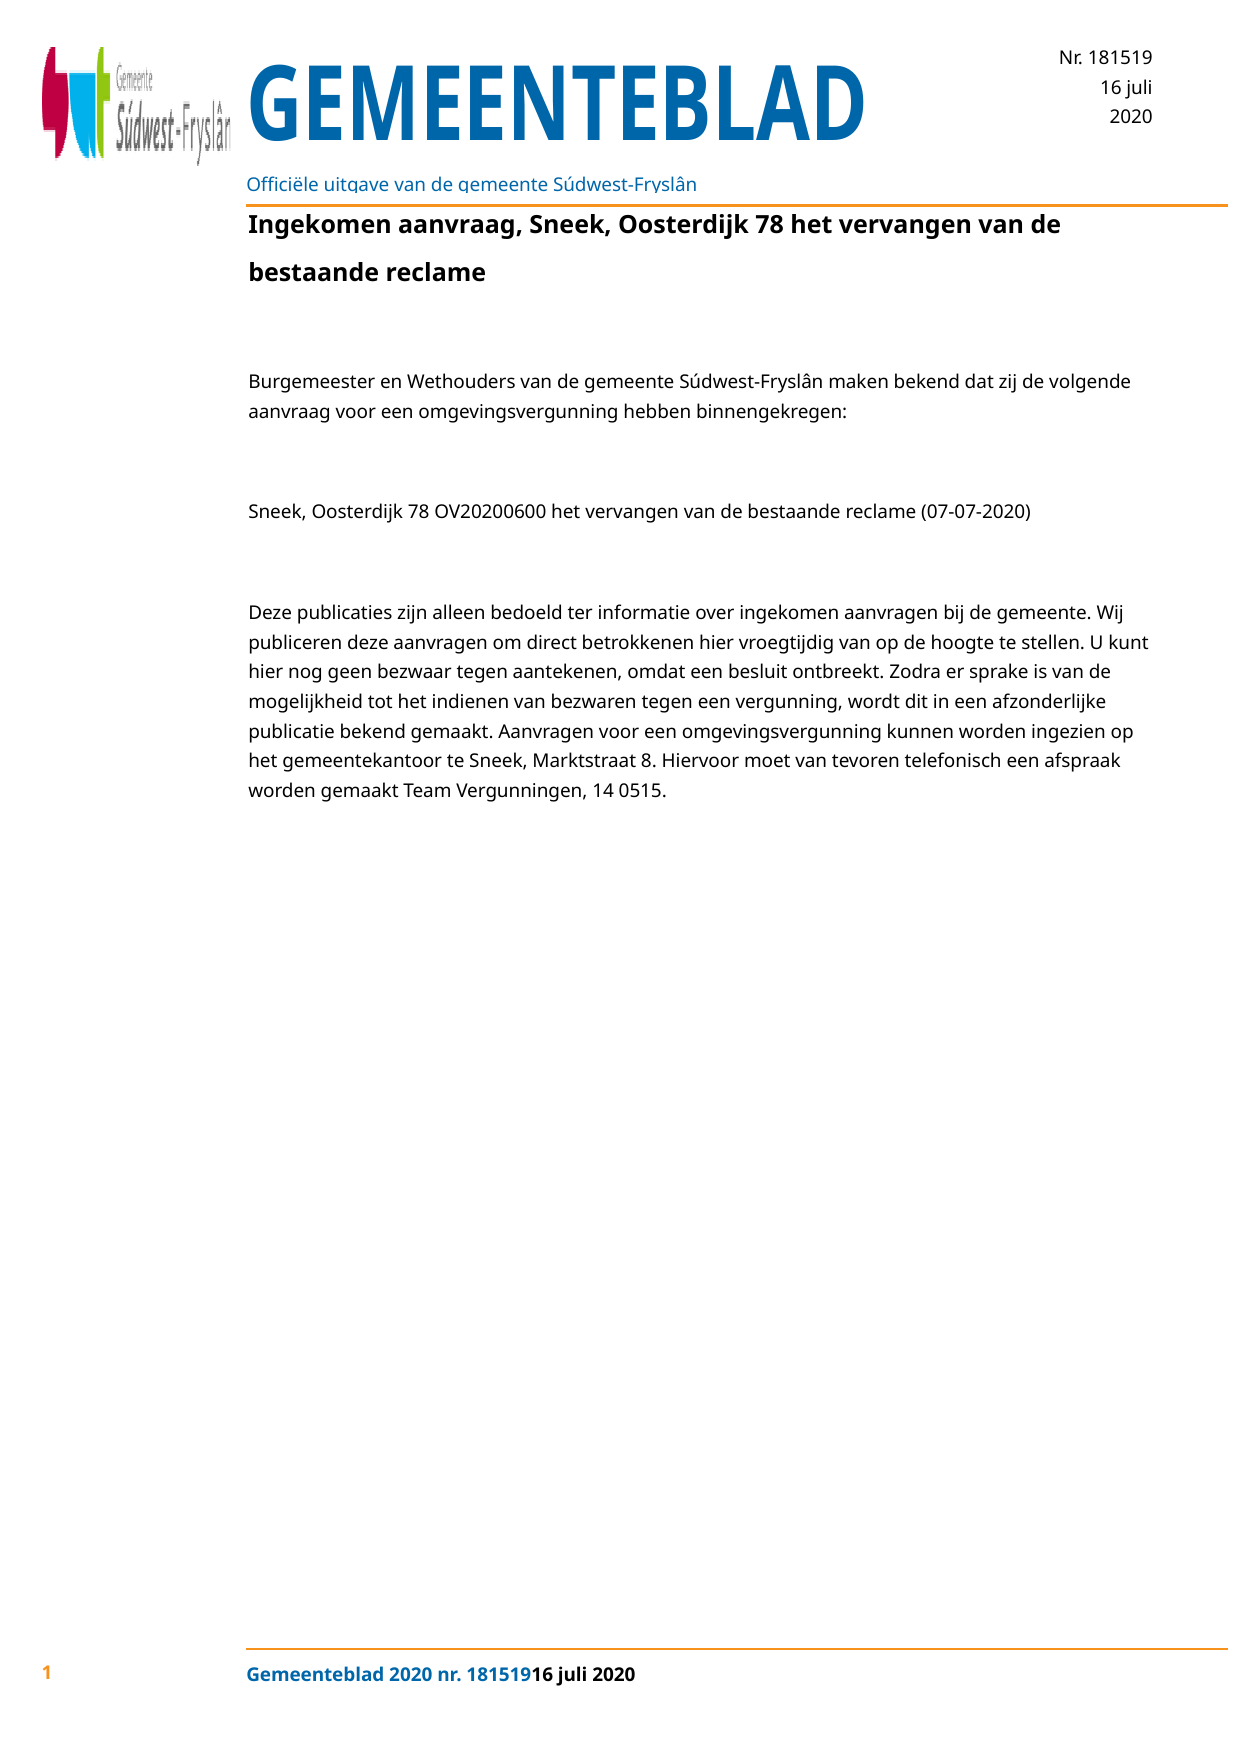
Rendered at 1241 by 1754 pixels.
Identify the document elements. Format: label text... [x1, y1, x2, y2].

text Sneek, Oosterdijk 78 OV20200600 het vervangen van de bestaande reclame (07-07-2020) [248, 499, 1152, 524]
text Burgemeester en Wethouders van de gemeente Súdwest-Fryslân maken bekend dat zij de volgende aanvraag voor een omgevingsvergunning hebben binnengekregen: [248, 368, 1152, 424]
picture [41, 47, 231, 172]
text Ingekomen aanvraag, Sneek, Oosterdijk 78 het vervangen van de bestaande reclame [248, 207, 1152, 288]
text Deze publicaties zijn alleen bedoeld ter informatie over ingekomen aanvragen bij de gemeente. Wij publiceren deze aanvragen om direct betrokkenen hier vroegtijdig van op de hoogte te stellen. U kunt hier nog geen bezwaar tegen aantekenen, omdat een besluit ontbreekt. Zodra er sprake is van de mogelijkheid tot het indienen van bezwaren tegen een vergunning, wordt dit in een afzonderlijke publicatie bekend gemaakt. Aanvragen voor een omgevingsvergunning kunnen worden ingezien op het gemeentekantoor te Sneek, Marktstraat 8. Hiervoor moet van tevoren telefonisch een afspraak worden gemaakt Team Vergunningen, 14 0515. [248, 599, 1152, 803]
